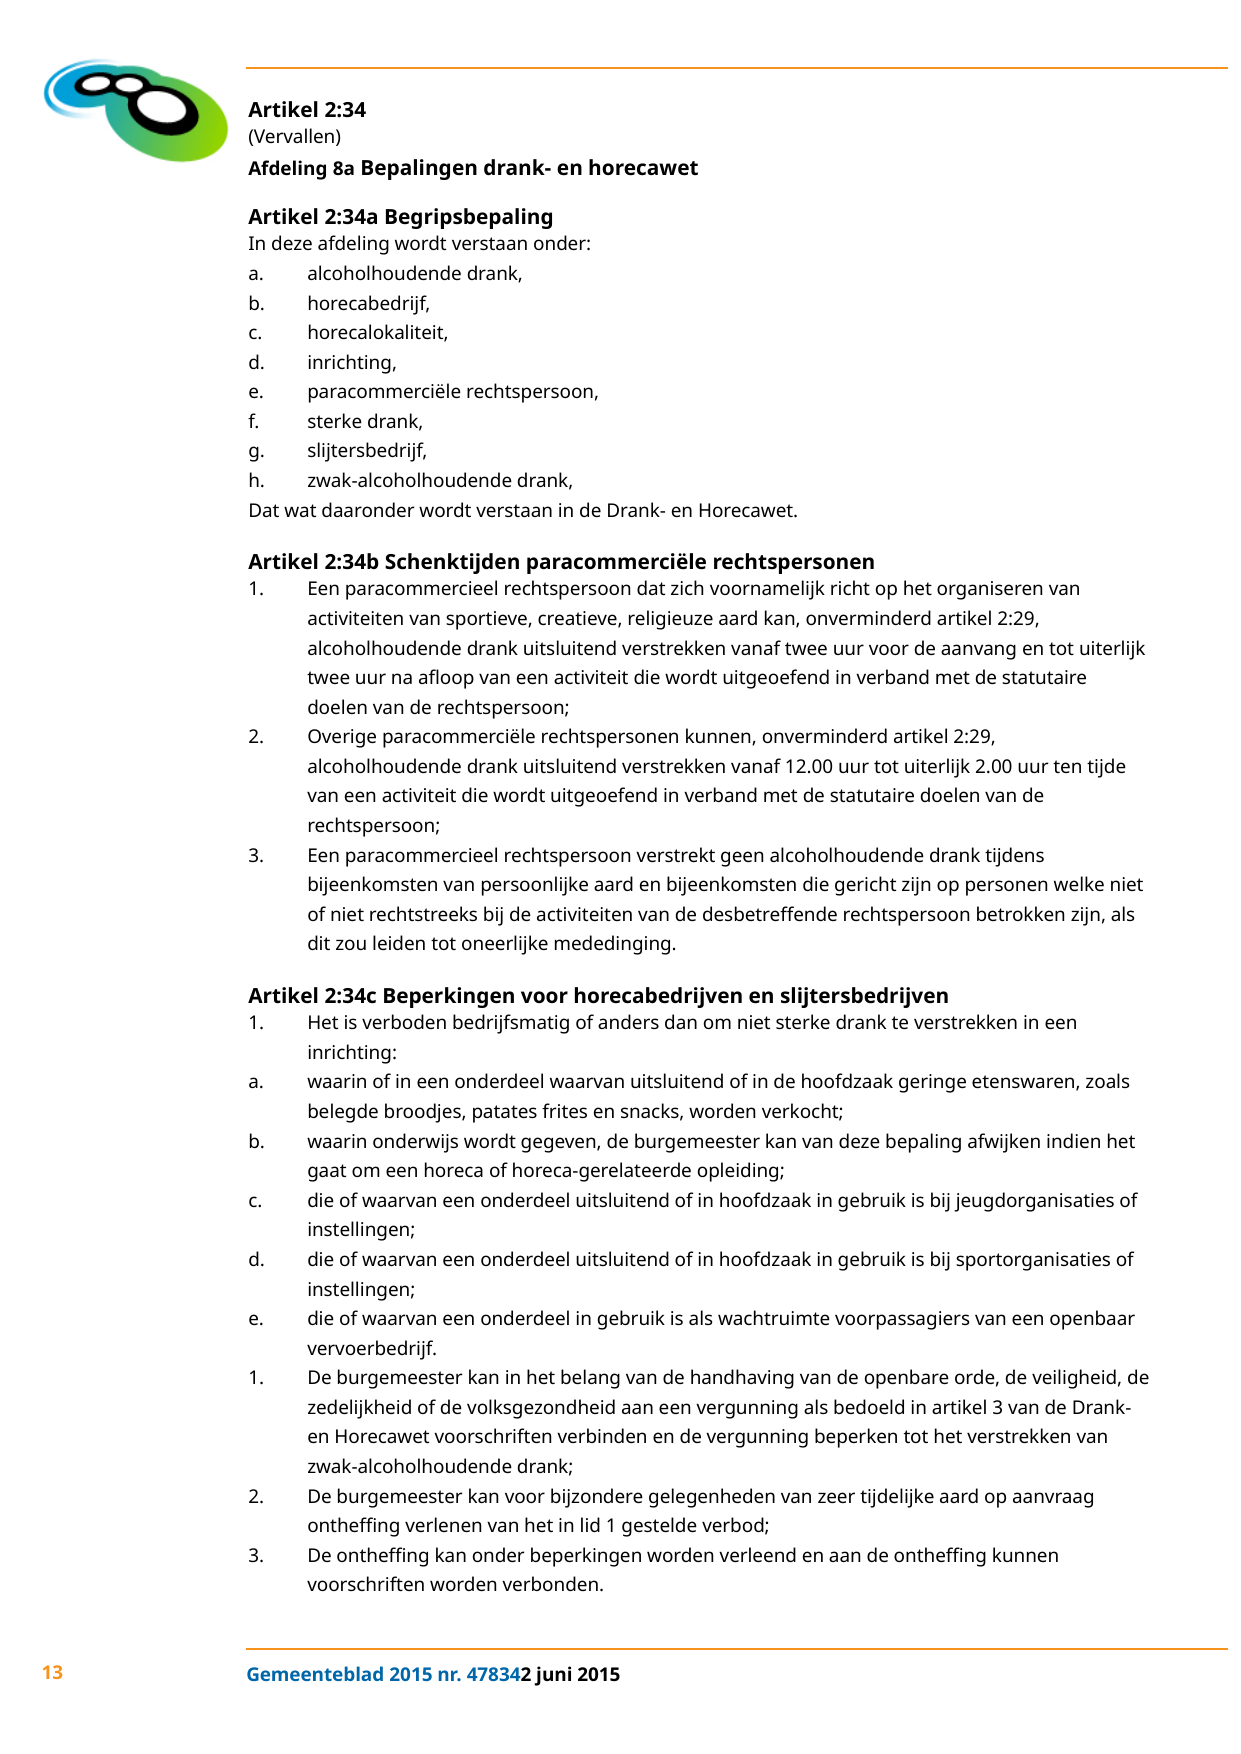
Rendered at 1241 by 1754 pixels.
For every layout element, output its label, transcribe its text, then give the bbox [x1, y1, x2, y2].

list horecalokaliteit, [248, 319, 1152, 345]
list inrichting, [248, 349, 1152, 374]
list De ontheffing kan onder beperkingen worden verleend en aan de ontheffing kunnen voorschriften worden verbonden. [248, 1542, 1152, 1597]
text Afdeling 8a Bepalingen drank- en horecawet [248, 153, 1152, 181]
picture [41, 47, 231, 172]
list De burgemeester kan in het belang van de handhaving van de openbare orde, de veiligheid, de zedelijkheid of de volksgezondheid aan een vergunning als bedoeld in artikel 3 van de Drank- en Horecawet voorschriften verbinden en de vergunning beperken tot het verstrekken van zwak-alcoholhoudende drank; [248, 1364, 1152, 1479]
text Artikel 2:34 [248, 95, 1152, 123]
list Een paracommercieel rechtspersoon dat zich voornamelijk richt op het organiseren van activiteiten van sportieve, creatieve, religieuze aard kan, onverminderd artikel 2:29, alcoholhoudende drank uitsluitend verstrekken vanaf twee uur voor de aanvang en tot uiterlijk twee uur na afloop van een activiteit die wordt uitgeoefend in verband met de statutaire doelen van de rechtspersoon; [248, 576, 1152, 720]
list waarin of in een onderdeel waarvan uitsluitend of in de hoofdzaak geringe etenswaren, zoals belegde broodjes, patates frites en snacks, worden verkocht; [248, 1069, 1152, 1124]
list sterke drank, [248, 408, 1152, 434]
text In deze afdeling wordt verstaan onder: [248, 231, 1152, 256]
list slijtersbedrijf, [248, 438, 1152, 463]
text Artikel 2:34a Begripsbepaling [248, 202, 1152, 231]
list alcoholhoudende drank, [248, 260, 1152, 286]
list die of waarvan een onderdeel uitsluitend of in hoofdzaak in gebruik is bij sportorganisaties of instellingen; [248, 1246, 1152, 1301]
list paracommerciële rechtspersoon, [248, 378, 1152, 404]
list De burgemeester kan voor bijzondere gelegenheden van zeer tijdelijke aard op aanvraag ontheffing verlenen van het in lid 1 gestelde verbod; [248, 1483, 1152, 1538]
list waarin onderwijs wordt gegeven, de burgemeester kan van deze bepaling afwijken indien het gaat om een horeca of horeca-gerelateerde opleiding; [248, 1128, 1152, 1183]
list die of waarvan een onderdeel uitsluitend of in hoofdzaak in gebruik is bij jeugdorganisaties of instellingen; [248, 1187, 1152, 1242]
text Dat wat daaronder wordt verstaan in de Drank- en Horecawet. [248, 497, 1152, 522]
list horecabedrijf, [248, 290, 1152, 315]
list Overige paracommerciële rechtspersonen kunnen, onverminderd artikel 2:29, alcoholhoudende drank uitsluitend verstrekken vanaf 12.00 uur tot uiterlijk 2.00 uur ten tijde van een activiteit die wordt uitgeoefend in verband met de statutaire doelen van de rechtspersoon; [248, 723, 1152, 838]
list Het is verboden bedrijfsmatig of anders dan om niet sterke drank te verstrekken in een inrichting: [248, 1009, 1152, 1065]
list die of waarvan een onderdeel in gebruik is als wachtruimte voorpassagiers van een openbaar vervoerbedrijf. [248, 1305, 1152, 1361]
list Een paracommercieel rechtspersoon verstrekt geen alcoholhoudende drank tijdens bijeenkomsten van persoonlijke aard en bijeenkomsten die gericht zijn op personen welke niet of niet rechtstreeks bij de activiteiten van de desbetreffende rechtspersoon betrokken zijn, als dit zou leiden tot oneerlijke mededinging. [248, 842, 1152, 956]
list zwak-alcoholhoudende drank, [248, 467, 1152, 493]
text Artikel 2:34b Schenktijden paracommerciële rechtspersonen [248, 547, 1152, 576]
text (Vervallen) [248, 123, 1152, 149]
text Artikel 2:34c Beperkingen voor horecabedrijven en slijtersbedrijven [248, 981, 1152, 1009]
